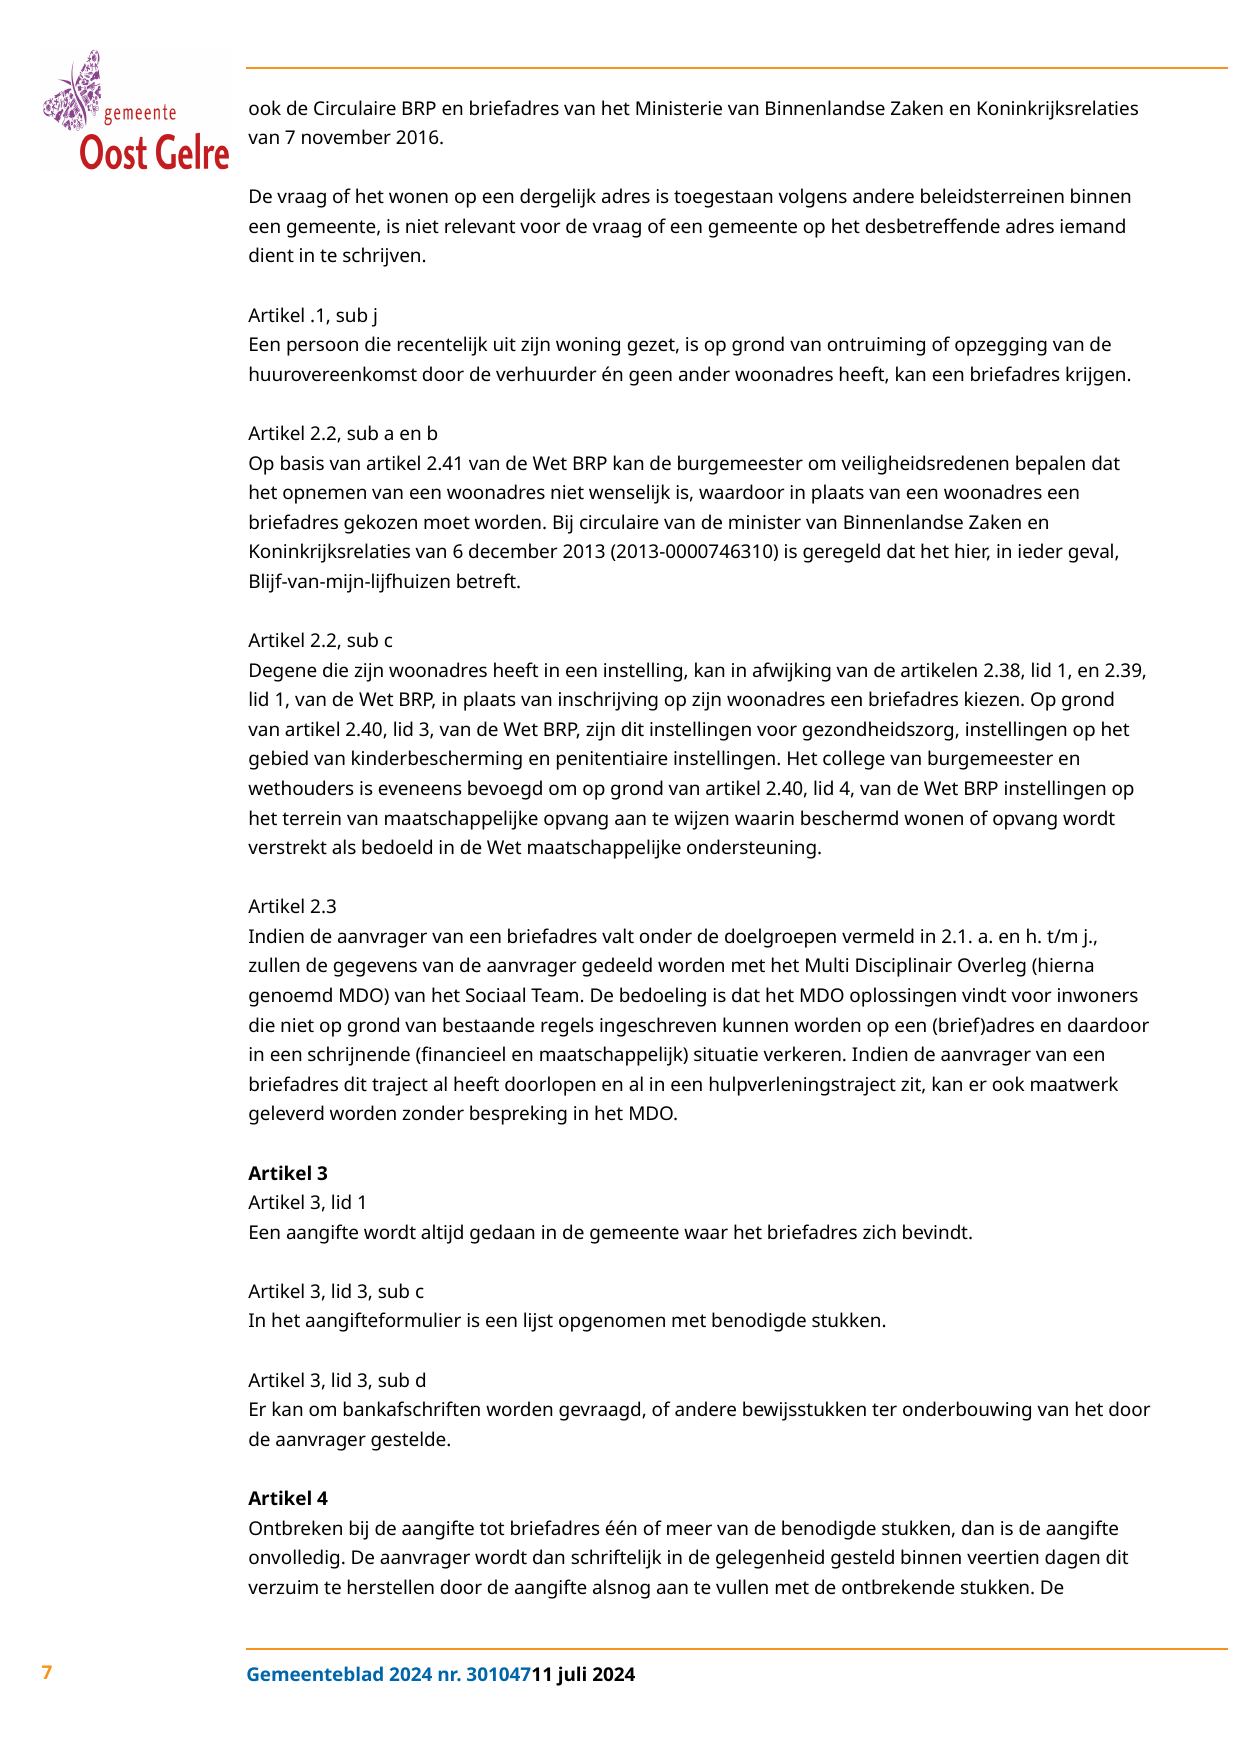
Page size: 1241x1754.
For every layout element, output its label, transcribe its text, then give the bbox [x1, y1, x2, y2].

text ook de Circulaire BRP en briefadres van het Ministerie van Binnenlandse Zaken en Koninkrijksrelaties van 7 november 2016. [248, 95, 1152, 150]
text Indien de aanvrager van een briefadres valt onder de doelgroepen vermeld in 2.1. a. en h. t/m j., zullen de gegevens van de aanvrager gedeeld worden met het Multi Disciplinair Overleg (hierna genoemd MDO) van het Sociaal Team. De bedoeling is dat het MDO oplossingen vindt voor inwoners die niet op grond van bestaande regels ingeschreven kunnen worden op een (brief)adres en daardoor in een schrijnende (financieel en maatschappelijk) situatie verkeren. Indien de aanvrager van een briefadres dit traject al heeft doorlopen en al in een hulpverleningstraject zit, kan er ook maatwerk geleverd worden zonder bespreking in het MDO. [248, 923, 1152, 1126]
text Op basis van artikel 2.41 van de Wet BRP kan de burgemeester om veiligheidsredenen bepalen dat het opnemen van een woonadres niet wenselijk is, waardoor in plaats van een woonadres een briefadres gekozen moet worden. Bij circulaire van de minister van Binnenlandse Zaken en Koninkrijksrelaties van 6 december 2013 (2013-0000746310) is geregeld dat het hier, in ieder geval, Blijf-van-mijn-lijfhuizen betreft. [248, 450, 1152, 594]
text Een persoon die recentelijk uit zijn woning gezet, is op grond van ontruiming of opzegging van de huurovereenkomst door de verhuurder én geen ander woonadres heeft, kan een briefadres krijgen. [248, 331, 1152, 387]
text Artikel 3, lid 1 [248, 1189, 1152, 1215]
text Artikel 2.2, sub c [248, 627, 1152, 653]
text Artikel 2.3 [248, 893, 1152, 919]
text Artikel 3, lid 3, sub c [248, 1278, 1152, 1304]
picture [41, 47, 231, 172]
text In het aangifteformulier is een lijst opgenomen met benodigde stukken. [248, 1308, 1152, 1333]
text De vraag of het wonen op een dergelijk adres is toegestaan volgens andere beleidsterreinen binnen een gemeente, is niet relevant voor de vraag of een gemeente op het desbetreffende adres iemand dient in te schrijven. [248, 183, 1152, 268]
text Artikel 4 [248, 1485, 1152, 1511]
text Artikel .1, sub j [248, 302, 1152, 328]
text Een aangifte wordt altijd gedaan in de gemeente waar het briefadres zich bevindt. [248, 1219, 1152, 1245]
text Artikel 3 [248, 1160, 1152, 1186]
text Artikel 2.2, sub a en b [248, 420, 1152, 446]
text Artikel 3, lid 3, sub d [248, 1367, 1152, 1393]
text Degene die zijn woonadres heeft in een instelling, kan in afwijking van de artikelen 2.38, lid 1, en 2.39, lid 1, van de Wet BRP, in plaats van inschrijving op zijn woonadres een briefadres kiezen. Op grond van artikel 2.40, lid 3, van de Wet BRP, zijn dit instellingen voor gezondheidszorg, instellingen op het gebied van kinderbescherming en penitentiaire instellingen. Het college van burgemeester en wethouders is eveneens bevoegd om op grond van artikel 2.40, lid 4, van de Wet BRP instellingen op het terrein van maatschappelijke opvang aan te wijzen waarin beschermd wonen of opvang wordt verstrekt als bedoeld in de Wet maatschappelijke ondersteuning. [248, 657, 1152, 860]
text Ontbreken bij de aangifte tot briefadres één of meer van de benodigde stukken, dan is de aangifte onvolledig. De aanvrager wordt dan schriftelijk in de gelegenheid gesteld binnen veertien dagen dit verzuim te herstellen door de aangifte alsnog aan te vullen met de ontbrekende stukken. De [248, 1515, 1152, 1600]
text Er kan om bankafschriften worden gevraagd, of andere bewijsstukken ter onderbouwing van het door de aanvrager gestelde. [248, 1396, 1152, 1452]
